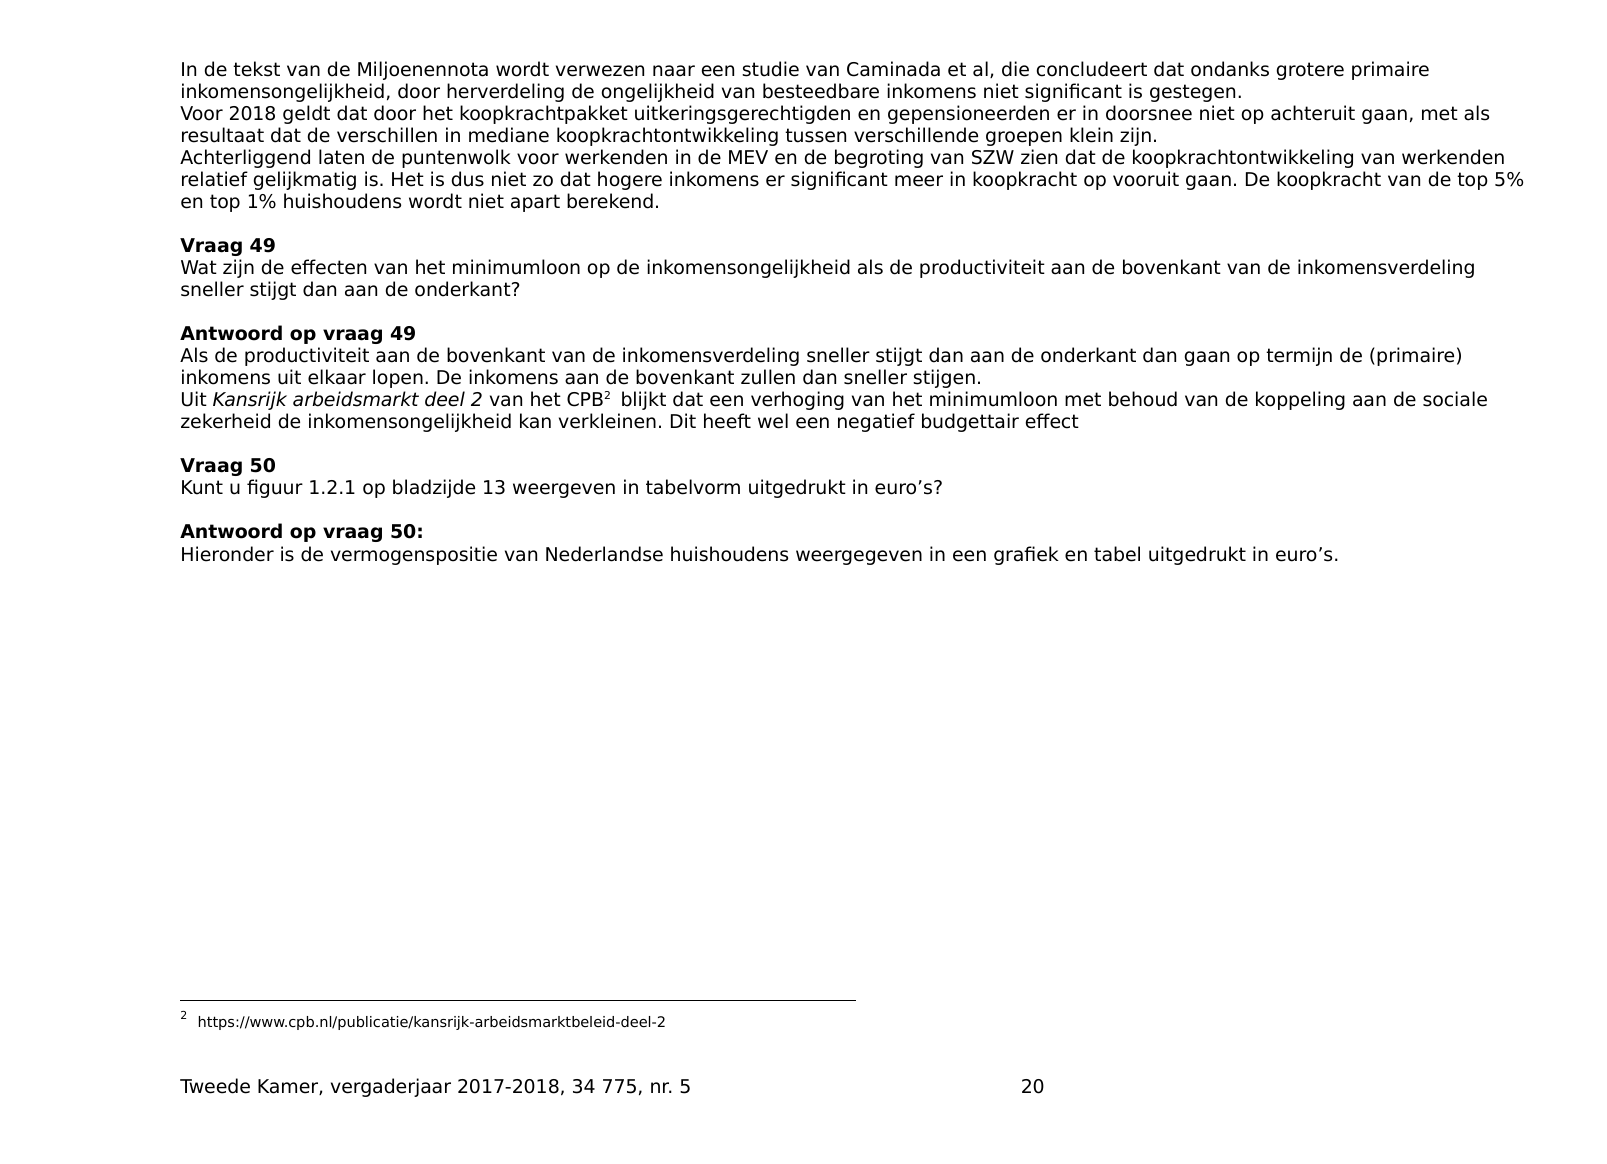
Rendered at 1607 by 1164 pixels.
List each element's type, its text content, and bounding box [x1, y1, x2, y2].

text Uit Kansrijk arbeidsmarkt deel 2 van het CPB blijkt dat een verhoging van het minimumloon met behoud van de koppeling aan de sociale zekerheid de inkomensongelijkheid kan verkleinen. Dit heeft wel een negatief budgettair effect [180, 389, 1529, 433]
text Hieronder is de vermogenspositie van Nederlandse huishoudens weergegeven in een grafiek en tabel uitgedrukt in euro’s. [180, 543, 1529, 565]
text Vraag 49 [180, 235, 1529, 257]
text Achterliggend laten de puntenwolk voor werkenden in de MEV en de begroting van SZW zien dat de koopkrachtontwikkeling van werkenden relatief gelijkmatig is. Het is dus niet zo dat hogere inkomens er significant meer in koopkracht op vooruit gaan. De koopkracht van de top 5% en top 1% huishoudens wordt niet apart berekend. [180, 147, 1529, 213]
text Antwoord op vraag 50: [180, 521, 1529, 543]
text Voor 2018 geldt dat door het koopkrachtpakket uitkeringsgerechtigden en gepensioneerden er in doorsnee niet op achteruit gaan, met als resultaat dat de verschillen in mediane koopkrachtontwikkeling tussen verschillende groepen klein zijn. [180, 103, 1529, 147]
text Als de productiviteit aan de bovenkant van de inkomensverdeling sneller stijgt dan aan de onderkant dan gaan op termijn de (primaire) inkomens uit elkaar lopen. De inkomens aan de bovenkant zullen dan sneller stijgen. [180, 345, 1529, 389]
text https://www.cpb.nl/publicatie/kansrijk-arbeidsmarktbeleid-deel-2 [180, 1009, 1529, 1031]
text Kunt u figuur 1.2.1 op bladzijde 13 weergeven in tabelvorm uitgedrukt in euro’s? [180, 477, 1529, 499]
text In de tekst van de Miljoenennota wordt verwezen naar een studie van Caminada et al, die concludeert dat ondanks grotere primaire inkomensongelijkheid, door herverdeling de ongelijkheid van besteedbare inkomens niet significant is gestegen. [180, 59, 1529, 103]
text Vraag 50 [180, 455, 1529, 477]
text Antwoord op vraag 49 [180, 323, 1529, 345]
text Wat zijn de effecten van het minimumloon op de inkomensongelijkheid als de productiviteit aan de bovenkant van de inkomensverdeling sneller stijgt dan aan de onderkant? [180, 257, 1529, 301]
